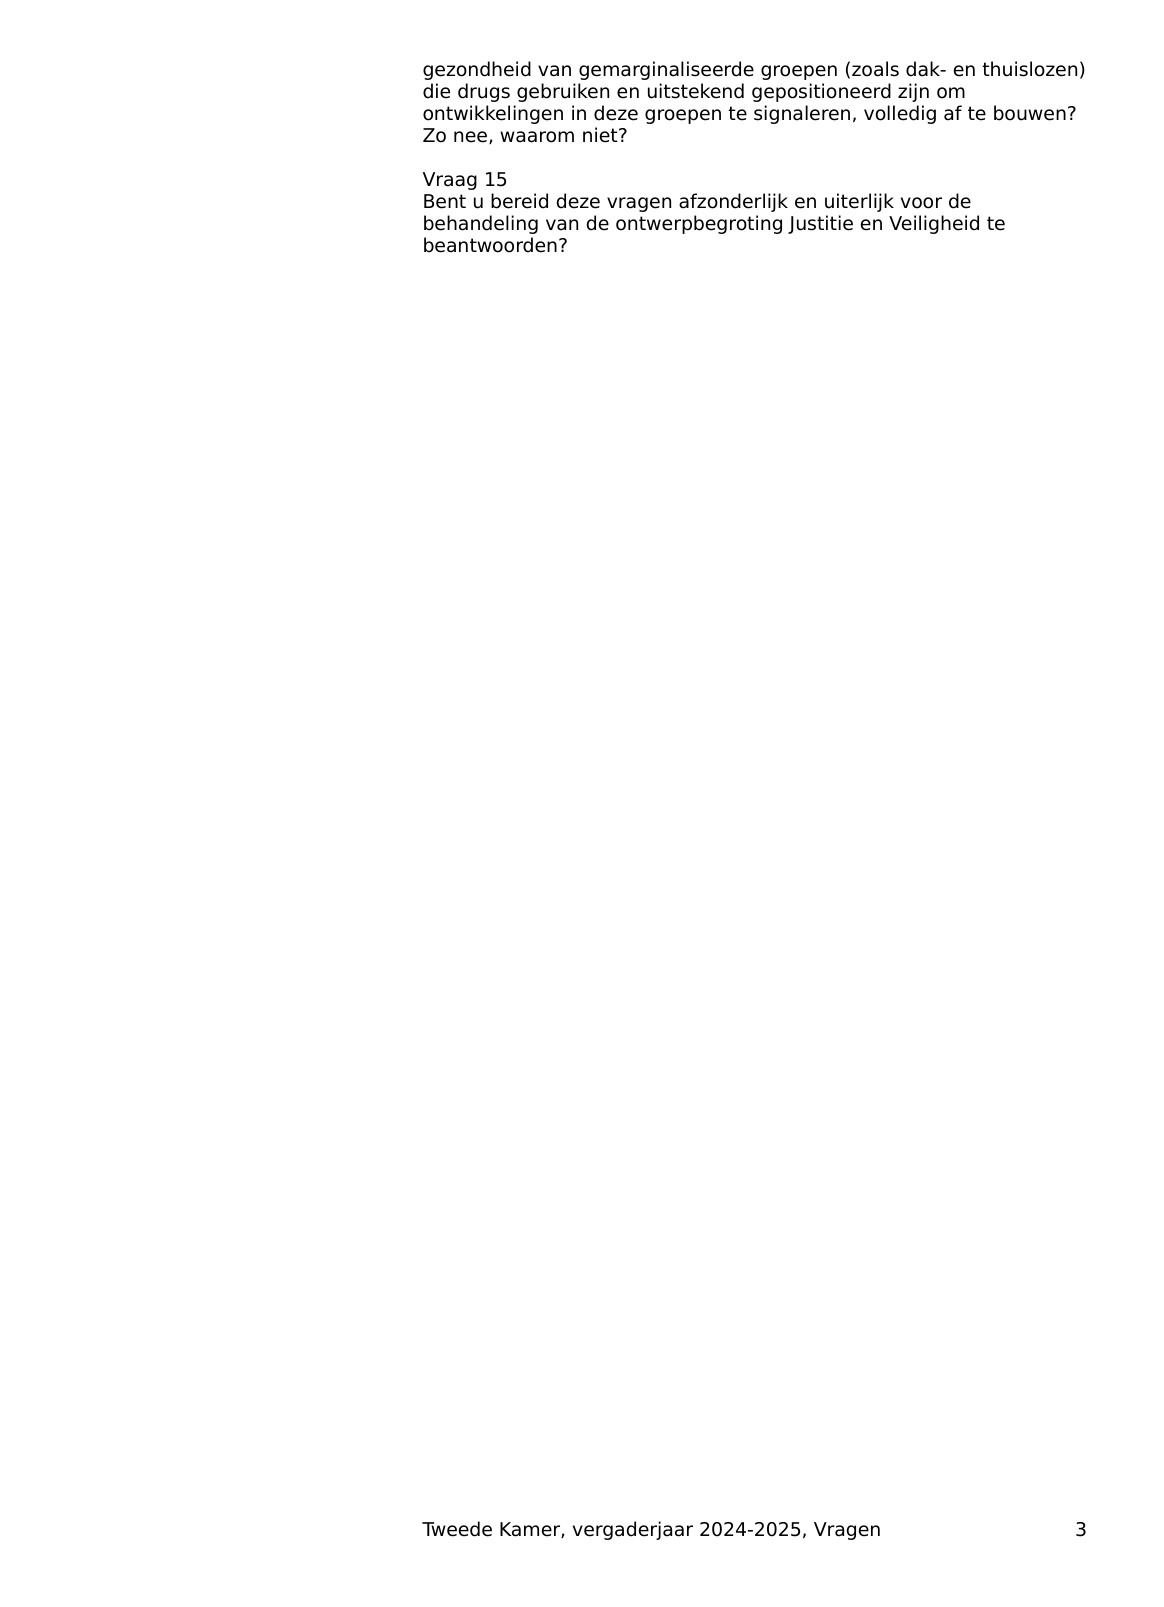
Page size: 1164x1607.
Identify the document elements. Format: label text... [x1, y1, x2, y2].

text Vraag 15 [422, 169, 1087, 191]
text Bent u bereid deze vragen afzonderlijk en uiterlijk voor de behandeling van de ontwerpbegroting Justitie en Veiligheid te beantwoorden? [422, 191, 1087, 257]
text gezondheid van gemarginaliseerde groepen (zoals dak- en thuislozen) die drugs gebruiken en uitstekend gepositioneerd zijn om ontwikkelingen in deze groepen te signaleren, volledig af te bouwen? Zo nee, waarom niet? [422, 59, 1087, 147]
